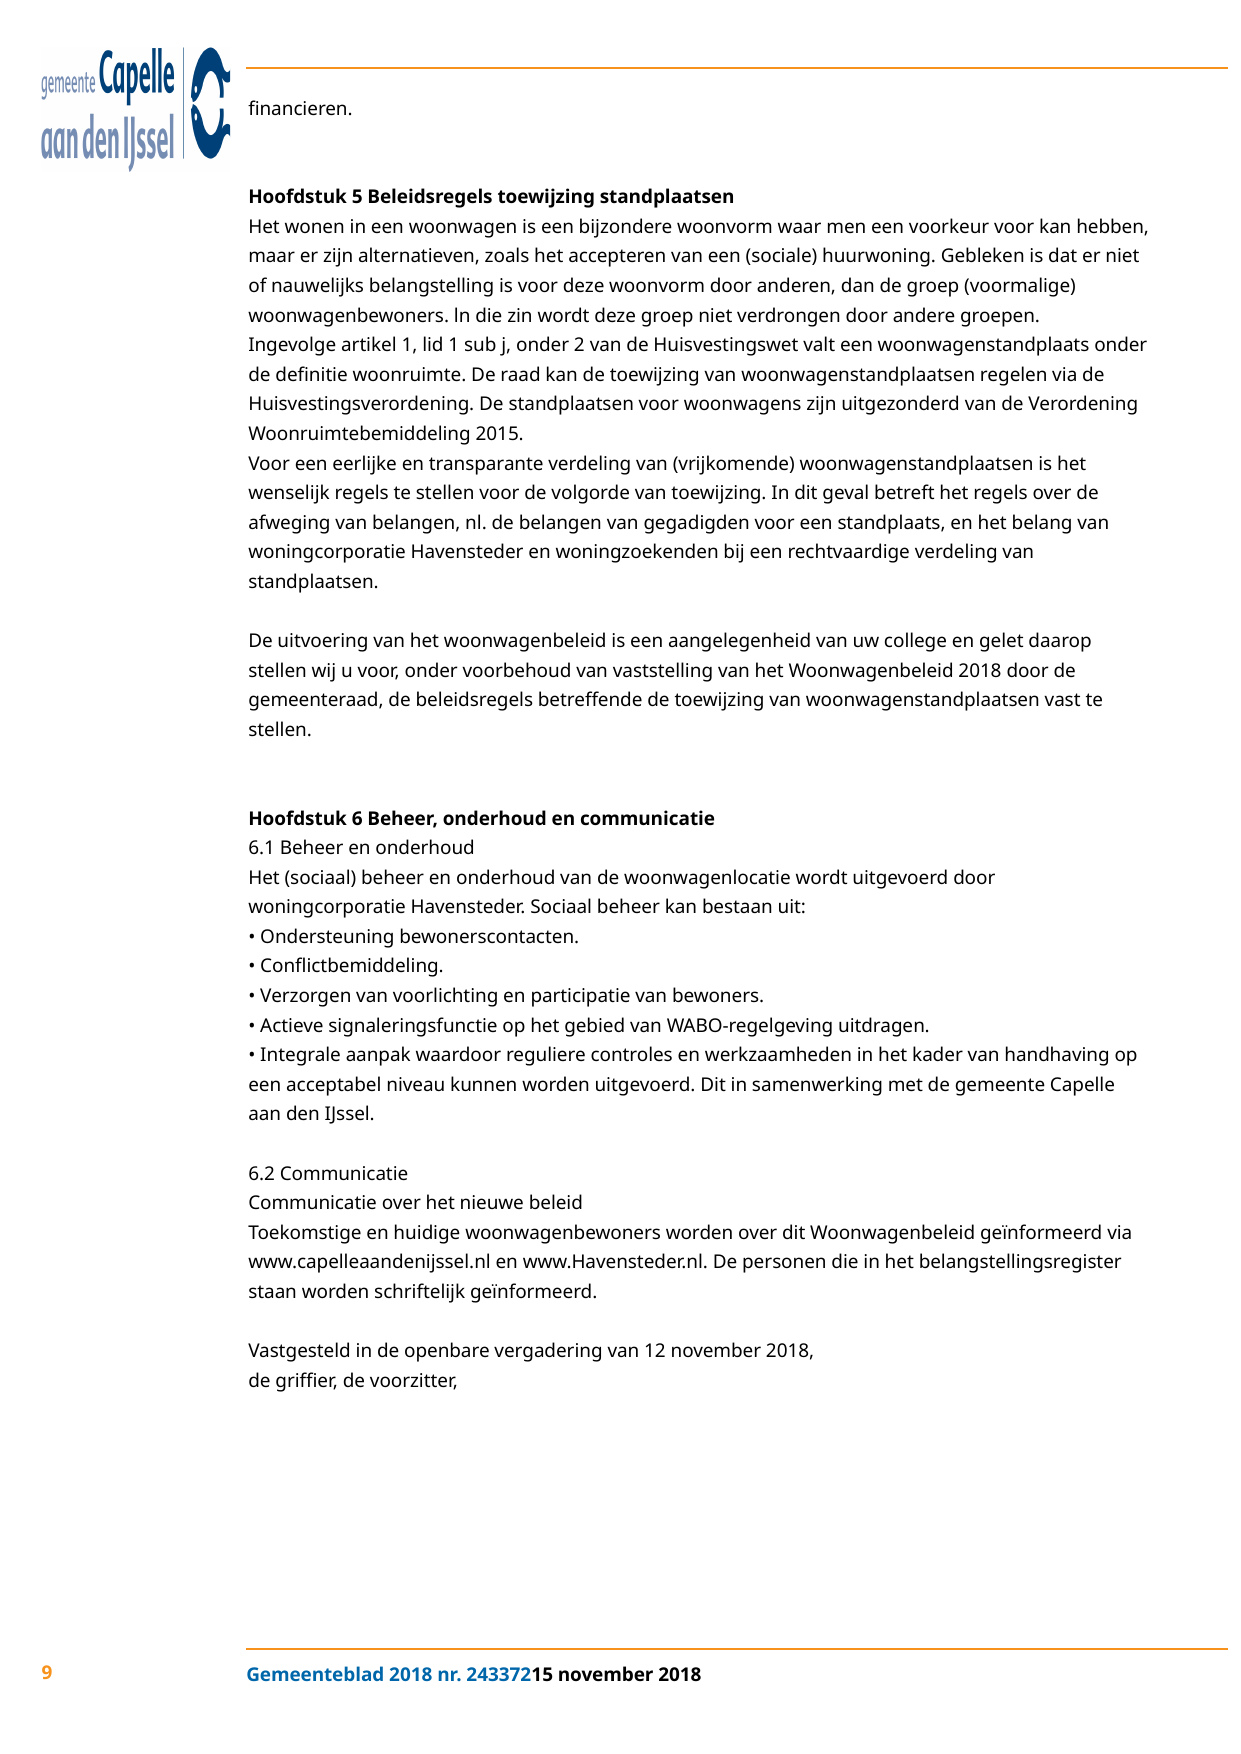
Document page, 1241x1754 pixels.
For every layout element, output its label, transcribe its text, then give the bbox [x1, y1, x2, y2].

text • Verzorgen van voorlichting en participatie van bewoners. [248, 982, 1152, 1008]
text de griffier, de voorzitter, [248, 1367, 1152, 1393]
text 6.2 Communicatie [248, 1160, 1152, 1186]
text • Conflictbemiddeling. [248, 953, 1152, 978]
text financieren. [248, 95, 1152, 121]
text • Integrale aanpak waardoor reguliere controles en werkzaamheden in het kader van handhaving op een acceptabel niveau kunnen worden uitgevoerd. Dit in samenwerking met de gemeente Capelle aan den IJssel. [248, 1041, 1152, 1126]
text Voor een eerlijke en transparante verdeling van (vrijkomende) woonwagenstandplaatsen is het wenselijk regels te stellen voor de volgorde van toewijzing. In dit geval betreft het regels over de afweging van belangen, nl. de belangen van gegadigden voor een standplaats, en het belang van woningcorporatie Havensteder en woningzoekenden bij een rechtvaardige verdeling van standplaatsen. [248, 450, 1152, 594]
text Hoofdstuk 6 Beheer, onderhoud en communicatie [248, 805, 1152, 831]
text Ingevolge artikel 1, lid 1 sub j, onder 2 van de Huisvestingswet valt een woonwagenstandplaats onder de definitie woonruimte. De raad kan de toewijzing van woonwagenstandplaatsen regelen via de Huisvestingsverordening. De standplaatsen voor woonwagens zijn uitgezonderd van de Verordening Woonruimtebemiddeling 2015. [248, 331, 1152, 446]
text Hoofdstuk 5 Beleidsregels toewijzing standplaatsen [248, 183, 1152, 209]
text 6.1 Beheer en onderhoud [248, 834, 1152, 860]
text Communicatie over het nieuwe beleid [248, 1189, 1152, 1215]
text Het wonen in een woonwagen is een bijzondere woonvorm waar men een voorkeur voor kan hebben, maar er zijn alternatieven, zoals het accepteren van een (sociale) huurwoning. Gebleken is dat er niet of nauwelijks belangstelling is voor deze woonvorm door anderen, dan de groep (voormalige) woonwagenbewoners. ln die zin wordt deze groep niet verdrongen door andere groepen. [248, 213, 1152, 328]
text Vastgesteld in de openbare vergadering van 12 november 2018, [248, 1337, 1152, 1363]
text Toekomstige en huidige woonwagenbewoners worden over dit Woonwagenbeleid geïnformeerd via www.capelleaandenijssel.nl en www.Havensteder.nl. De personen die in het belangstellingsregister staan worden schriftelijk geïnformeerd. [248, 1219, 1152, 1304]
text De uitvoering van het woonwagenbeleid is een aangelegenheid van uw college en gelet daarop stellen wij u voor, onder voorbehoud van vaststelling van het Woonwagenbeleid 2018 door de gemeenteraad, de beleidsregels betreffende de toewijzing van woonwagenstandplaatsen vast te stellen. [248, 627, 1152, 742]
text • Actieve signaleringsfunctie op het gebied van WABO-regelgeving uitdragen. [248, 1012, 1152, 1038]
text • Ondersteuning bewonerscontacten. [248, 923, 1152, 949]
text Het (sociaal) beheer en onderhoud van de woonwagenlocatie wordt uitgevoerd door woningcorporatie Havensteder. Sociaal beheer kan bestaan uit: [248, 864, 1152, 919]
picture [41, 47, 231, 172]
